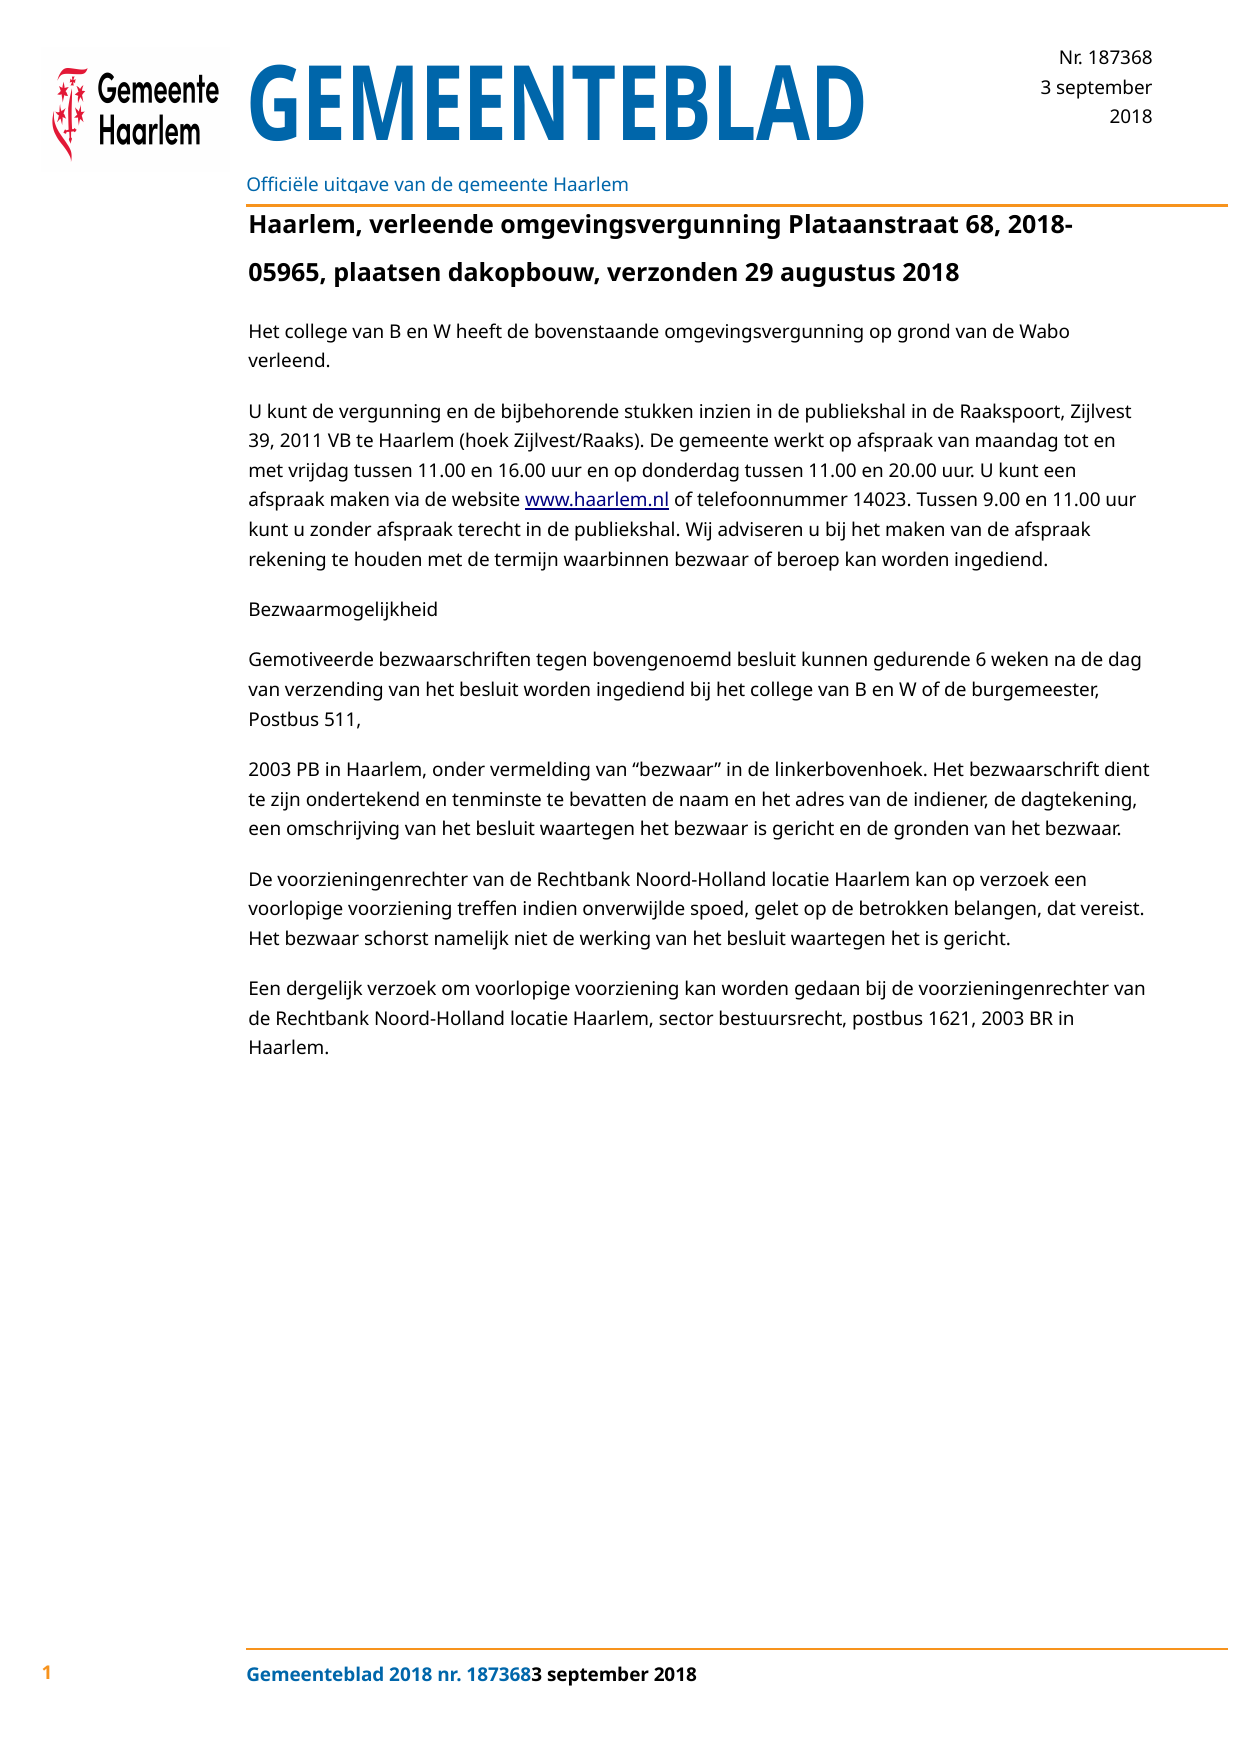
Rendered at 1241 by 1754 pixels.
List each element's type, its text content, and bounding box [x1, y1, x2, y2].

text Het college van B en W heeft de bovenstaande omgevingsvergunning op grond van de Wabo verleend. [248, 318, 1152, 373]
text 2003 PB in Haarlem, onder vermelding van “bezwaar” in de linkerbovenhoek. Het bezwaarschrift dient te zijn ondertekend en tenminste te bevatten de naam en het adres van de indiener, de dagtekening, een omschrijving van het besluit waartegen het bezwaar is gericht en de gronden van het bezwaar. [248, 756, 1152, 841]
picture [41, 47, 231, 172]
text Bezwaarmogelijkheid [248, 596, 1152, 622]
text U kunt de vergunning en de bijbehorende stukken inzien in de publiekshal in de Raakspoort, Zijlvest 39, 2011 VB te Haarlem (hoek Zijlvest/Raaks). De gemeente werkt op afspraak van maandag tot en met vrijdag tussen 11.00 en 16.00 uur en op donderdag tussen 11.00 en 20.00 uur. U kunt een afspraak maken via de website www.haarlem.nl of telefoonnummer 14023. Tussen 9.00 en 11.00 uur kunt u zonder afspraak terecht in de publiekshal. Wij adviseren u bij het maken van de afspraak rekening te houden met de termijn waarbinnen bezwaar of beroep kan worden ingediend. [248, 398, 1152, 572]
text Gemotiveerde bezwaarschriften tegen bovengenoemd besluit kunnen gedurende 6 weken na de dag van verzending van het besluit worden ingediend bij het college van B en W of de burgemeester, Postbus 511, [248, 647, 1152, 732]
text Haarlem, verleende omgevingsvergunning Plataanstraat 68, 2018-05965, plaatsen dakopbouw, verzonden 29 augustus 2018 [248, 207, 1152, 288]
text De voorzieningenrechter van de Rechtbank Noord-Holland locatie Haarlem kan op verzoek een voorlopige voorziening treffen indien onverwijlde spoed, gelet op de betrokken belangen, dat vereist. Het bezwaar schorst namelijk niet de werking van het besluit waartegen het is gericht. [248, 866, 1152, 951]
text Een dergelijk verzoek om voorlopige voorziening kan worden gedaan bij de voorzieningenrechter van de Rechtbank Noord-Holland locatie Haarlem, sector bestuursrecht, postbus 1621, 2003 BR in Haarlem. [248, 975, 1152, 1060]
